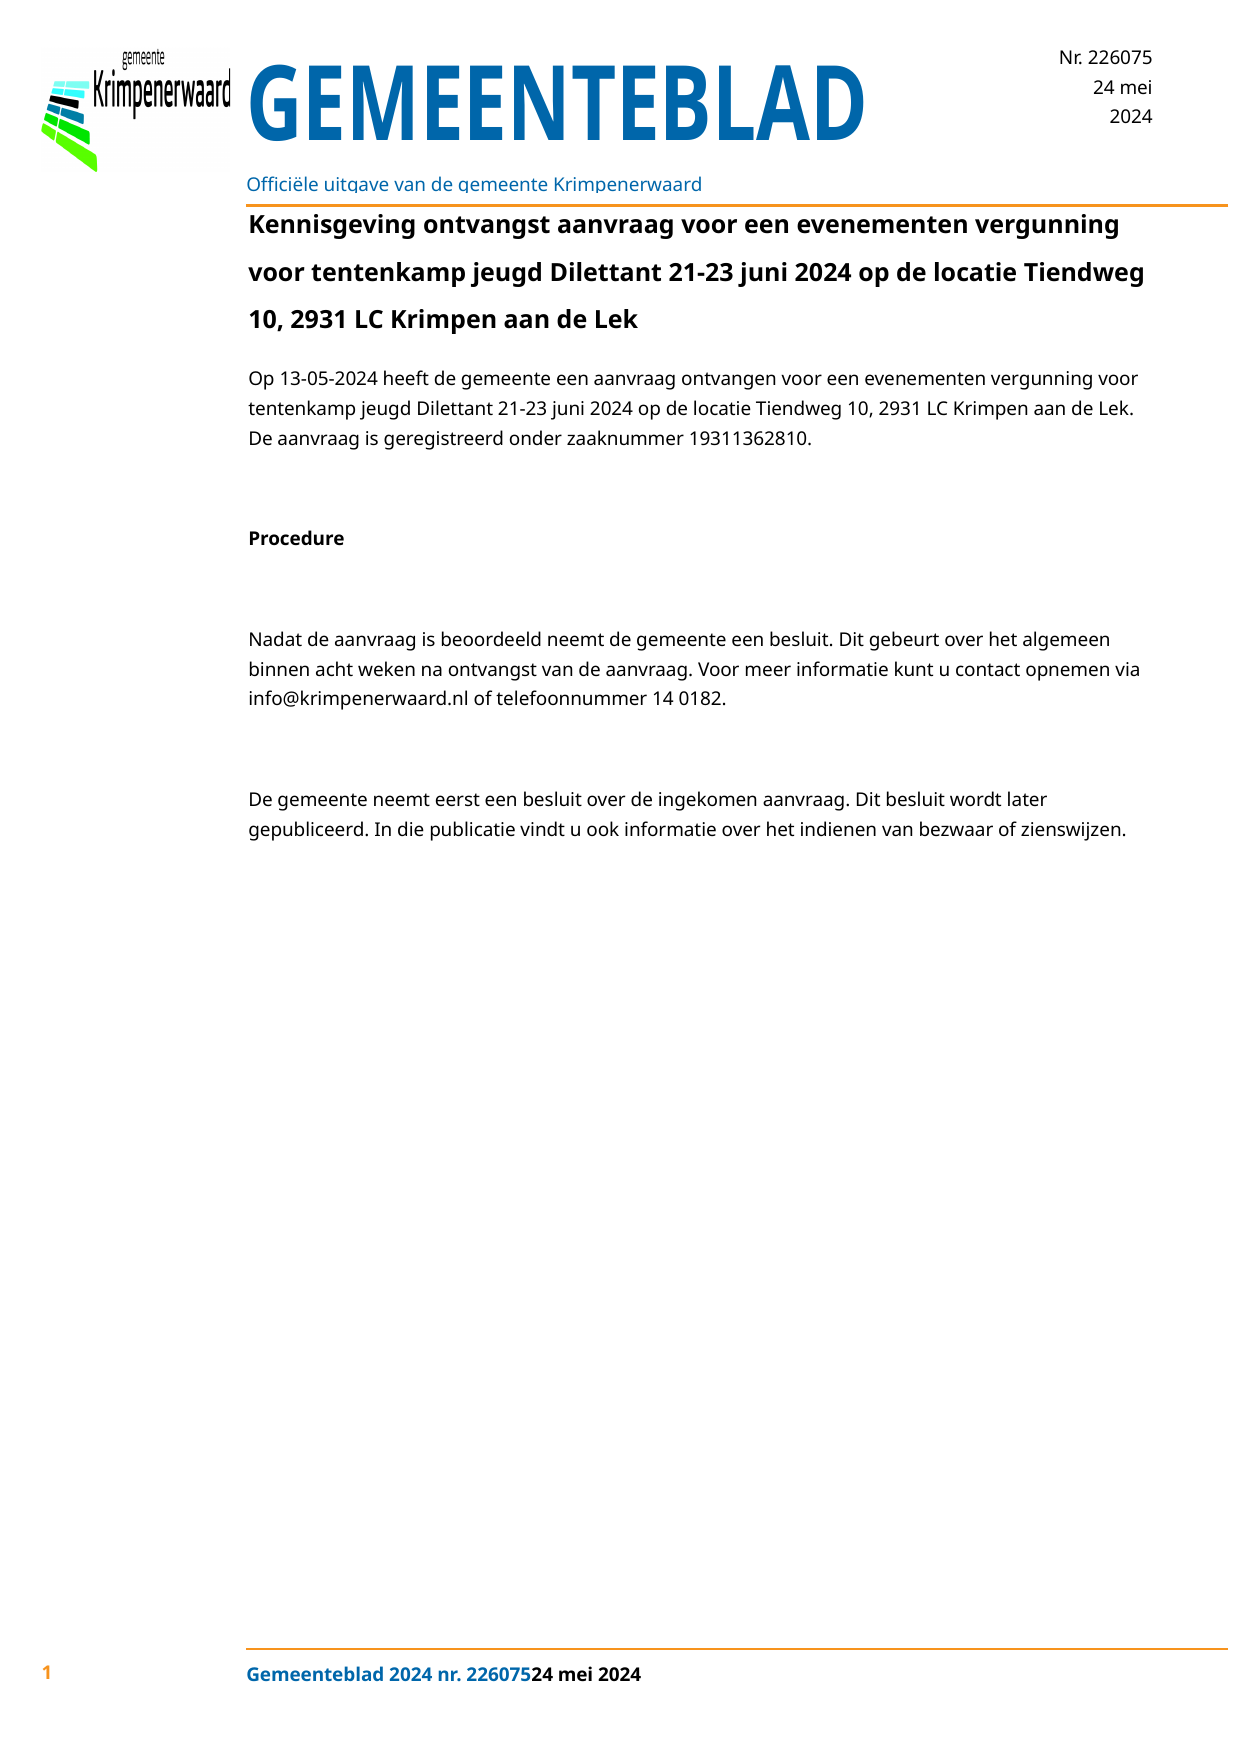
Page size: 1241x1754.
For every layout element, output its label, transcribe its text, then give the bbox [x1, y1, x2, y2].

text Kennisgeving ontvangst aanvraag voor een evenementen vergunning voor tentenkamp jeugd Dilettant 21-23 juni 2024 op de locatie Tiendweg 10, 2931 LC Krimpen aan de Lek [248, 207, 1152, 336]
text Nadat de aanvraag is beoordeeld neemt de gemeente een besluit. Dit gebeurt over het algemeen binnen acht weken na ontvangst van de aanvraag. Voor meer informatie kunt u contact opnemen via info@krimpenerwaard.nl of telefoonnummer 14 0182. [248, 626, 1152, 711]
text Op 13-05-2024 heeft de gemeente een aanvraag ontvangen voor een evenementen vergunning voor tentenkamp jeugd Dilettant 21-23 juni 2024 op de locatie Tiendweg 10, 2931 LC Krimpen aan de Lek. De aanvraag is geregistreerd onder zaaknummer 19311362810. [248, 366, 1152, 450]
text Procedure [248, 526, 1152, 551]
picture [41, 47, 231, 172]
text De gemeente neemt eerst een besluit over de ingekomen aanvraag. Dit besluit wordt later gepubliceerd. In die publicatie vindt u ook informatie over het indienen van bezwaar of zienswijzen. [248, 786, 1152, 842]
